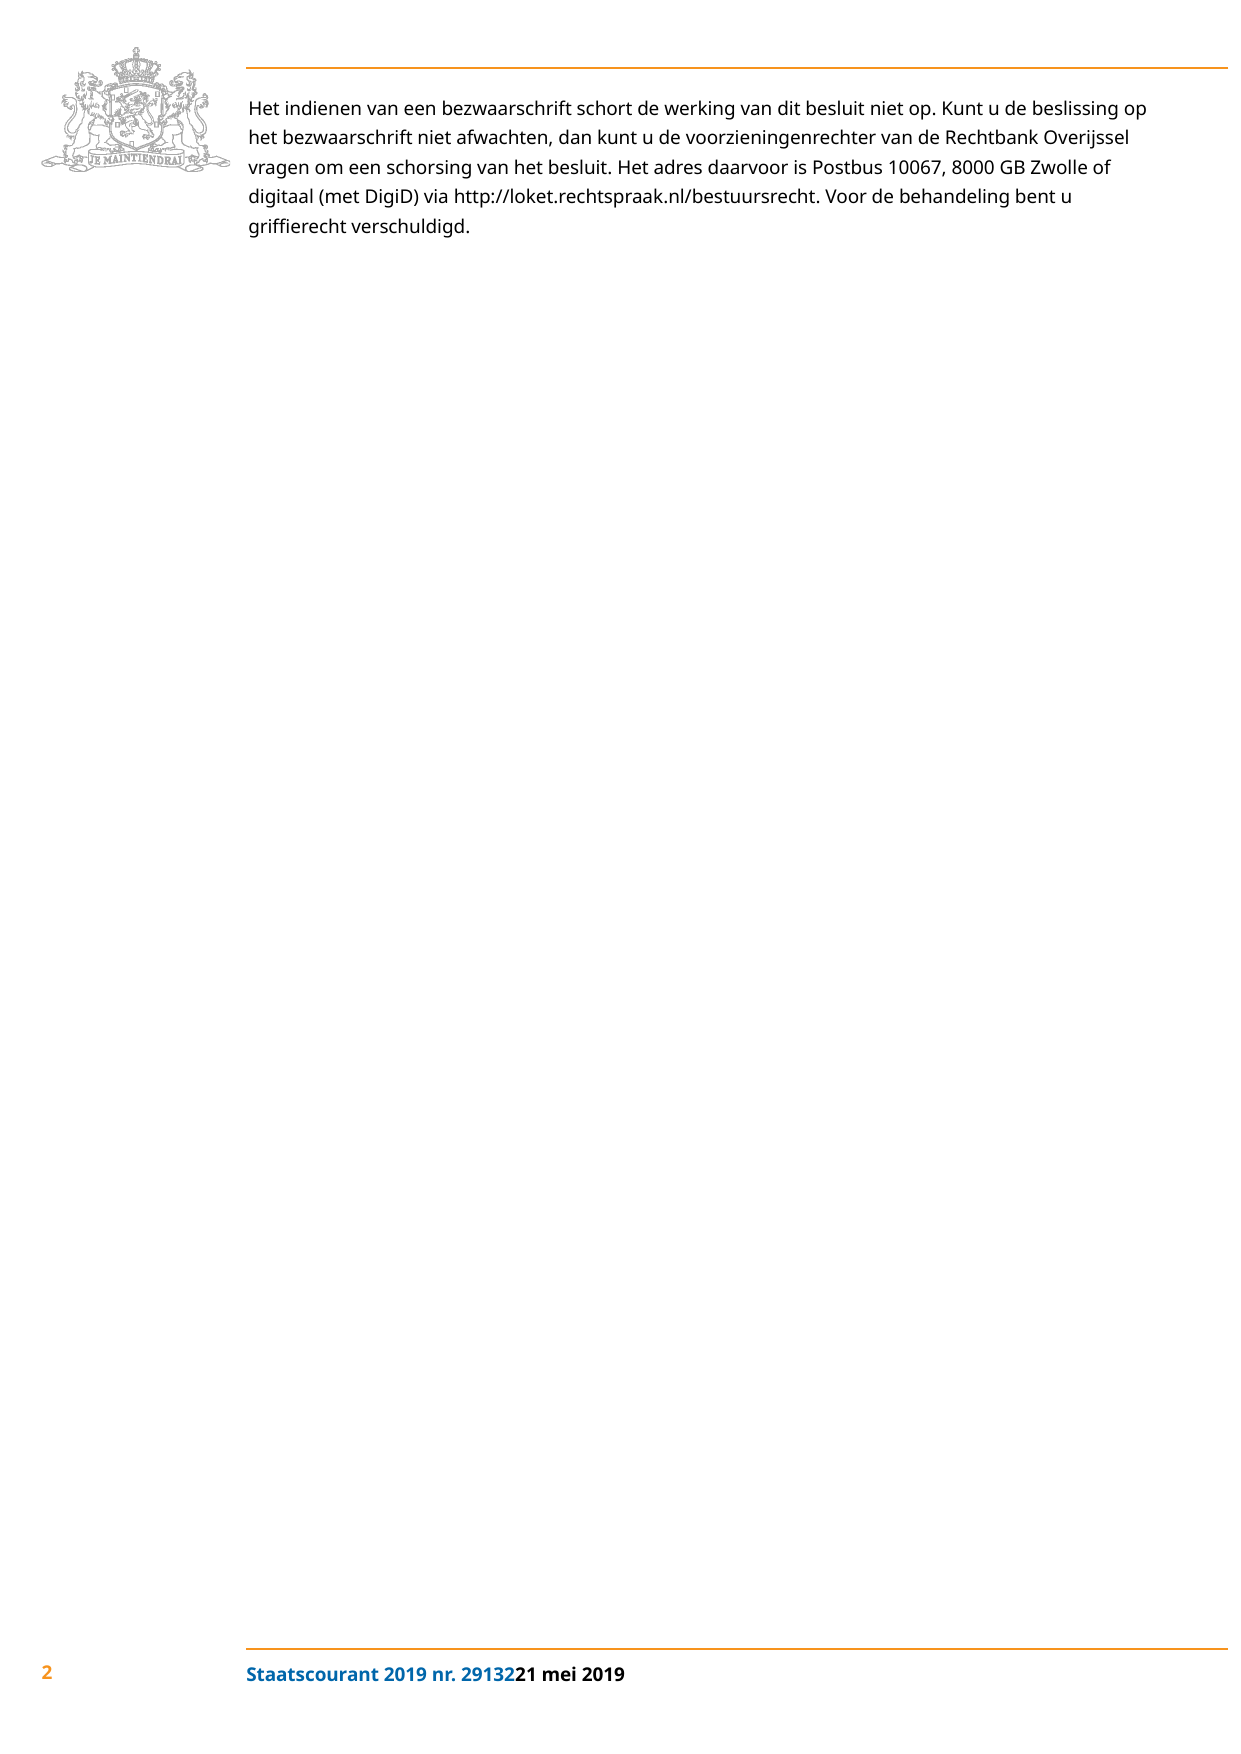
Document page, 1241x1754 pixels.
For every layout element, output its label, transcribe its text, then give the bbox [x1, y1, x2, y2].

picture [41, 47, 231, 172]
text Het indienen van een bezwaarschrift schort de werking van dit besluit niet op. Kunt u de beslissing op het bezwaarschrift niet afwachten, dan kunt u de voorzieningenrechter van de Rechtbank Overijssel vragen om een schorsing van het besluit. Het adres daarvoor is Postbus 10067, 8000 GB Zwolle of digitaal (met DigiD) via http://loket.rechtspraak.nl/bestuursrecht. Voor de behandeling bent u griffierecht verschuldigd. [248, 95, 1152, 239]
